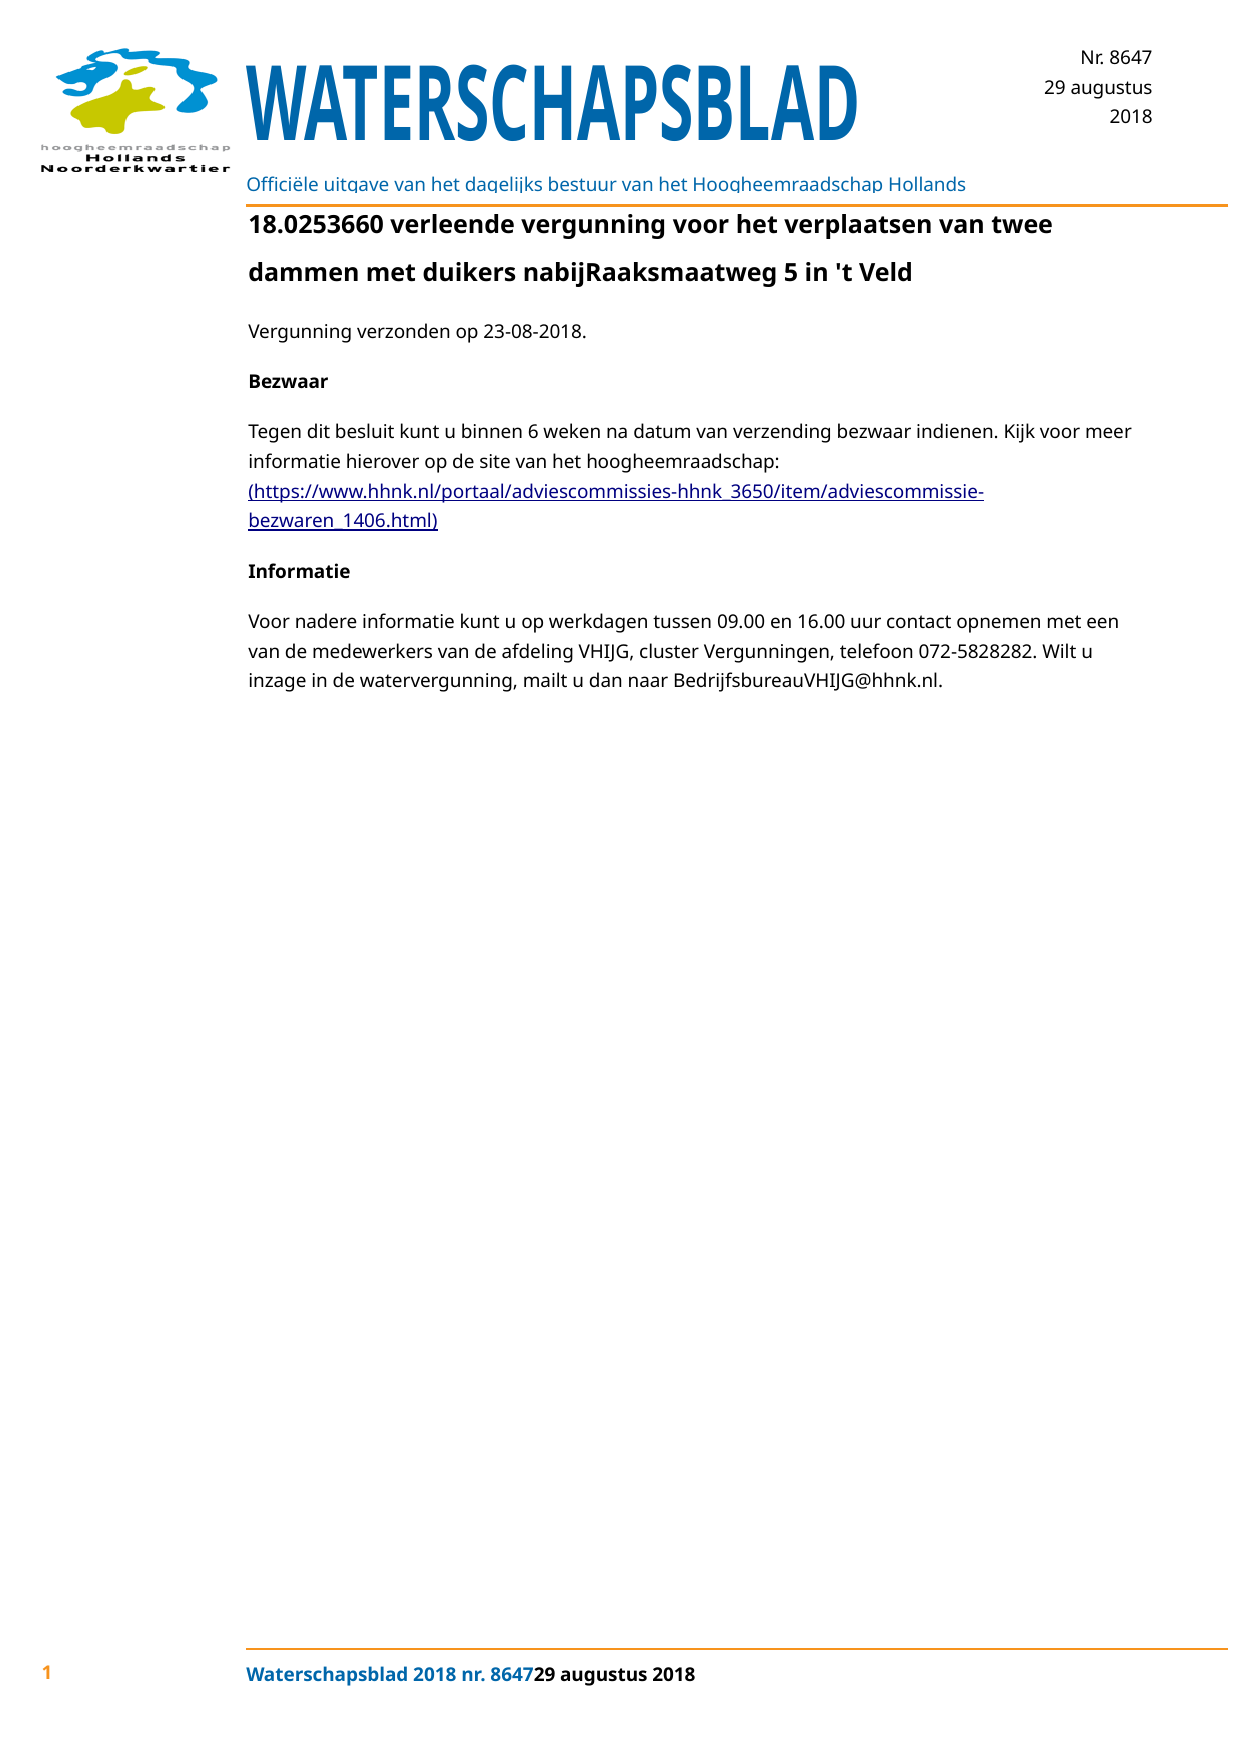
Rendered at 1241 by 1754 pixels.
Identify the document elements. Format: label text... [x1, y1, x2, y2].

text 18.0253660 verleende vergunning voor het verplaatsen van twee dammen met duikers nabijRaaksmaatweg 5 in 't Veld [248, 207, 1152, 288]
text Voor nadere informatie kunt u op werkdagen tussen 09.00 en 16.00 uur contact opnemen met een van de medewerkers van de afdeling VHIJG, cluster Vergunningen, telefoon 072-5828282. Wilt u inzage in de watervergunning, mailt u dan naar BedrijfsbureauVHIJG@hhnk.nl. [248, 608, 1152, 693]
picture [41, 47, 231, 172]
text Tegen dit besluit kunt u binnen 6 weken na datum van verzending bezwaar indienen. Kijk voor meer informatie hierover op de site van het hoogheemraadschap: (https://www.hhnk.nl/portaal/adviescommissies-hhnk_3650/item/adviescommissie-bezwaren_1406.html) [248, 419, 1152, 533]
text Informatie [248, 558, 1152, 584]
text Bezwaar [248, 368, 1152, 394]
text Vergunning verzonden op 23-08-2018. [248, 318, 1152, 344]
